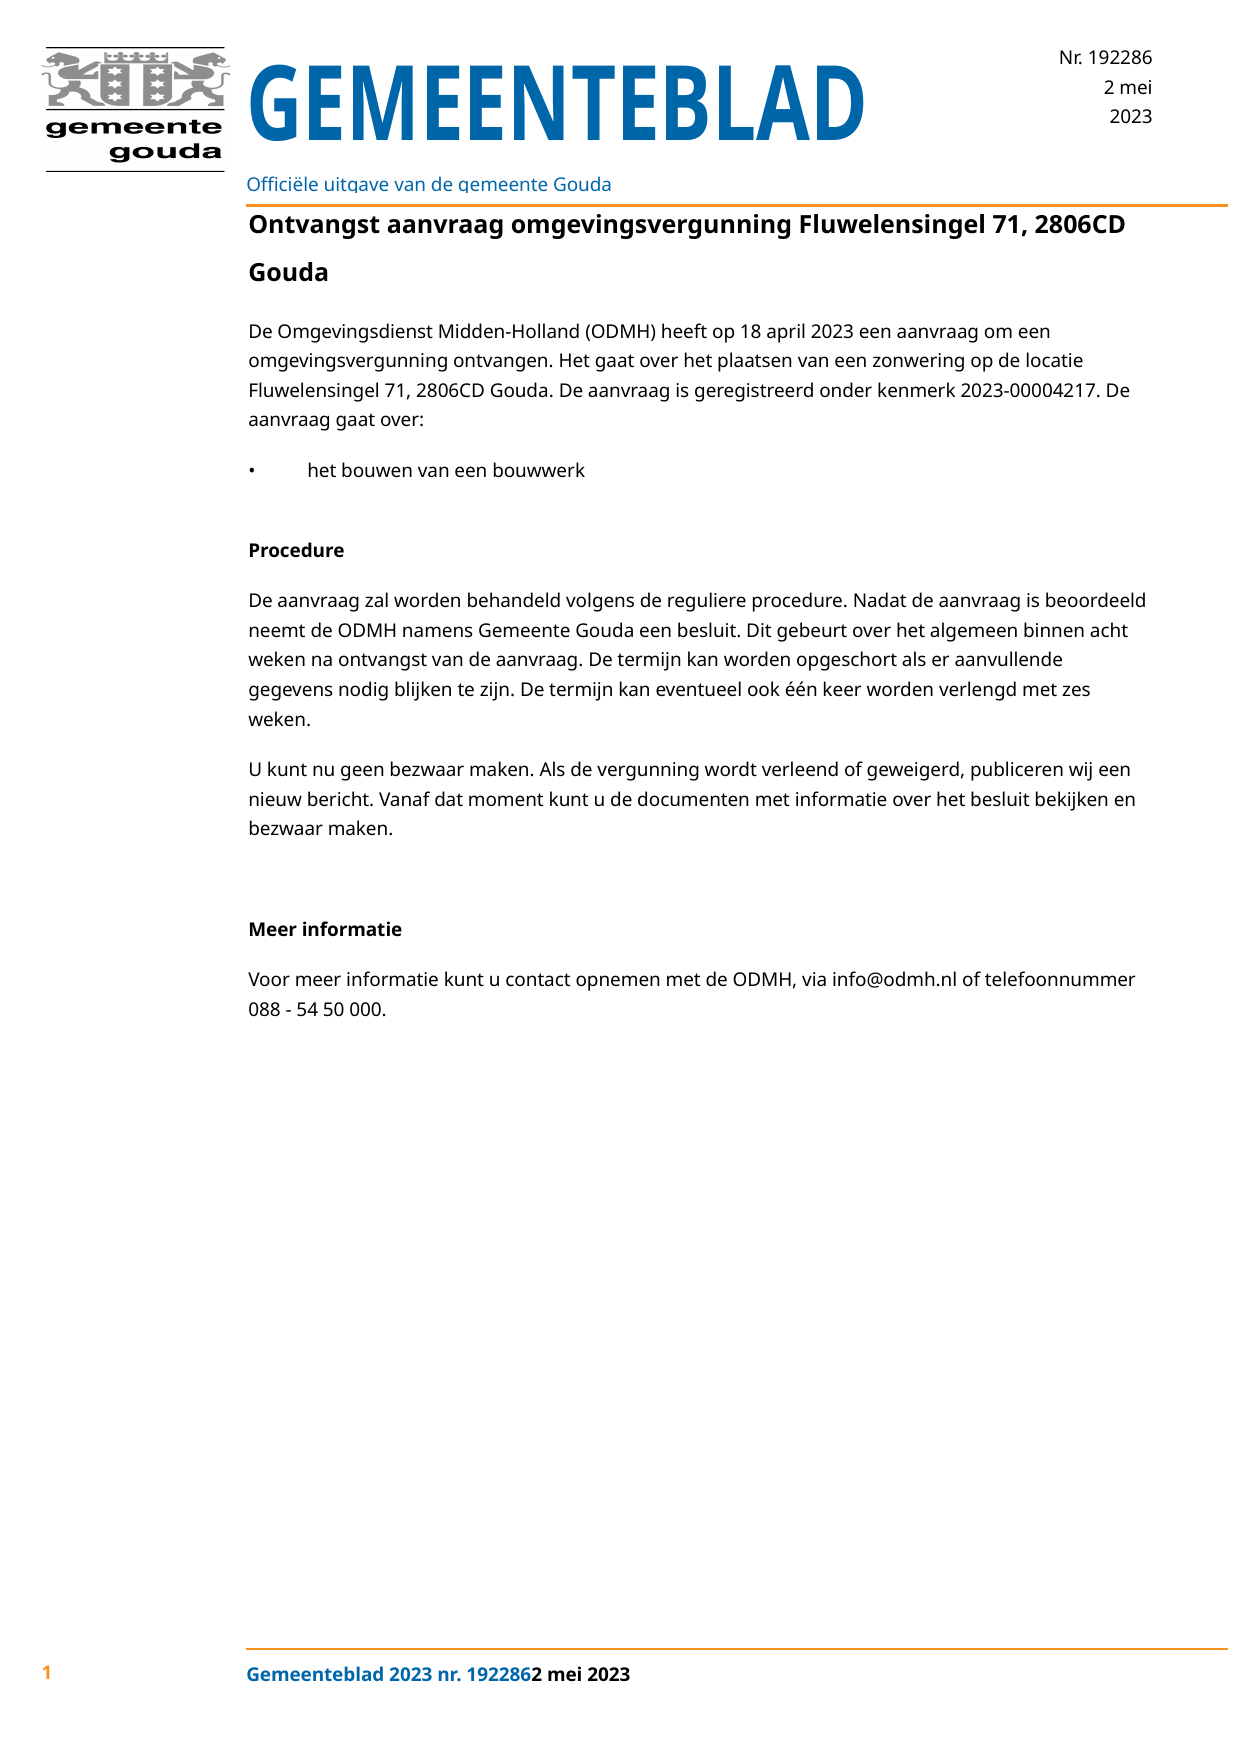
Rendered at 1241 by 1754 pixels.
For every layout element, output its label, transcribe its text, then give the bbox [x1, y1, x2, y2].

text Meer informatie [248, 916, 1152, 942]
text Procedure [248, 537, 1152, 563]
text De aanvraag zal worden behandeld volgens de reguliere procedure. Nadat de aanvraag is beoordeeld neemt de ODMH namens Gemeente Gouda een besluit. Dit gebeurt over het algemeen binnen acht weken na ontvangst van de aanvraag. De termijn kan worden opgeschort als er aanvullende gegevens nodig blijken te zijn. De termijn kan eventueel ook één keer worden verlengd met zes weken. [248, 587, 1152, 732]
text U kunt nu geen bezwaar maken. Als de vergunning wordt verleend of geweigerd, publiceren wij een nieuw bericht. Vanaf dat moment kunt u de documenten met informatie over het besluit bekijken en bezwaar maken. [248, 756, 1152, 841]
list het bouwen van een bouwwerk [248, 457, 1152, 483]
text De Omgevingsdienst Midden-Holland (ODMH) heeft op 18 april 2023 een aanvraag om een omgevingsvergunning ontvangen. Het gaat over het plaatsen van een zonwering op de locatie Fluwelensingel 71, 2806CD Gouda. De aanvraag is geregistreerd onder kenmerk 2023-00004217. De aanvraag gaat over: [248, 318, 1152, 432]
picture [41, 47, 231, 172]
text Ontvangst aanvraag omgevingsvergunning Fluwelensingel 71, 2806CD Gouda [248, 207, 1152, 288]
text Voor meer informatie kunt u contact opnemen met de ODMH, via info@odmh.nl of telefoonnummer 088 - 54 50 000. [248, 967, 1152, 1022]
